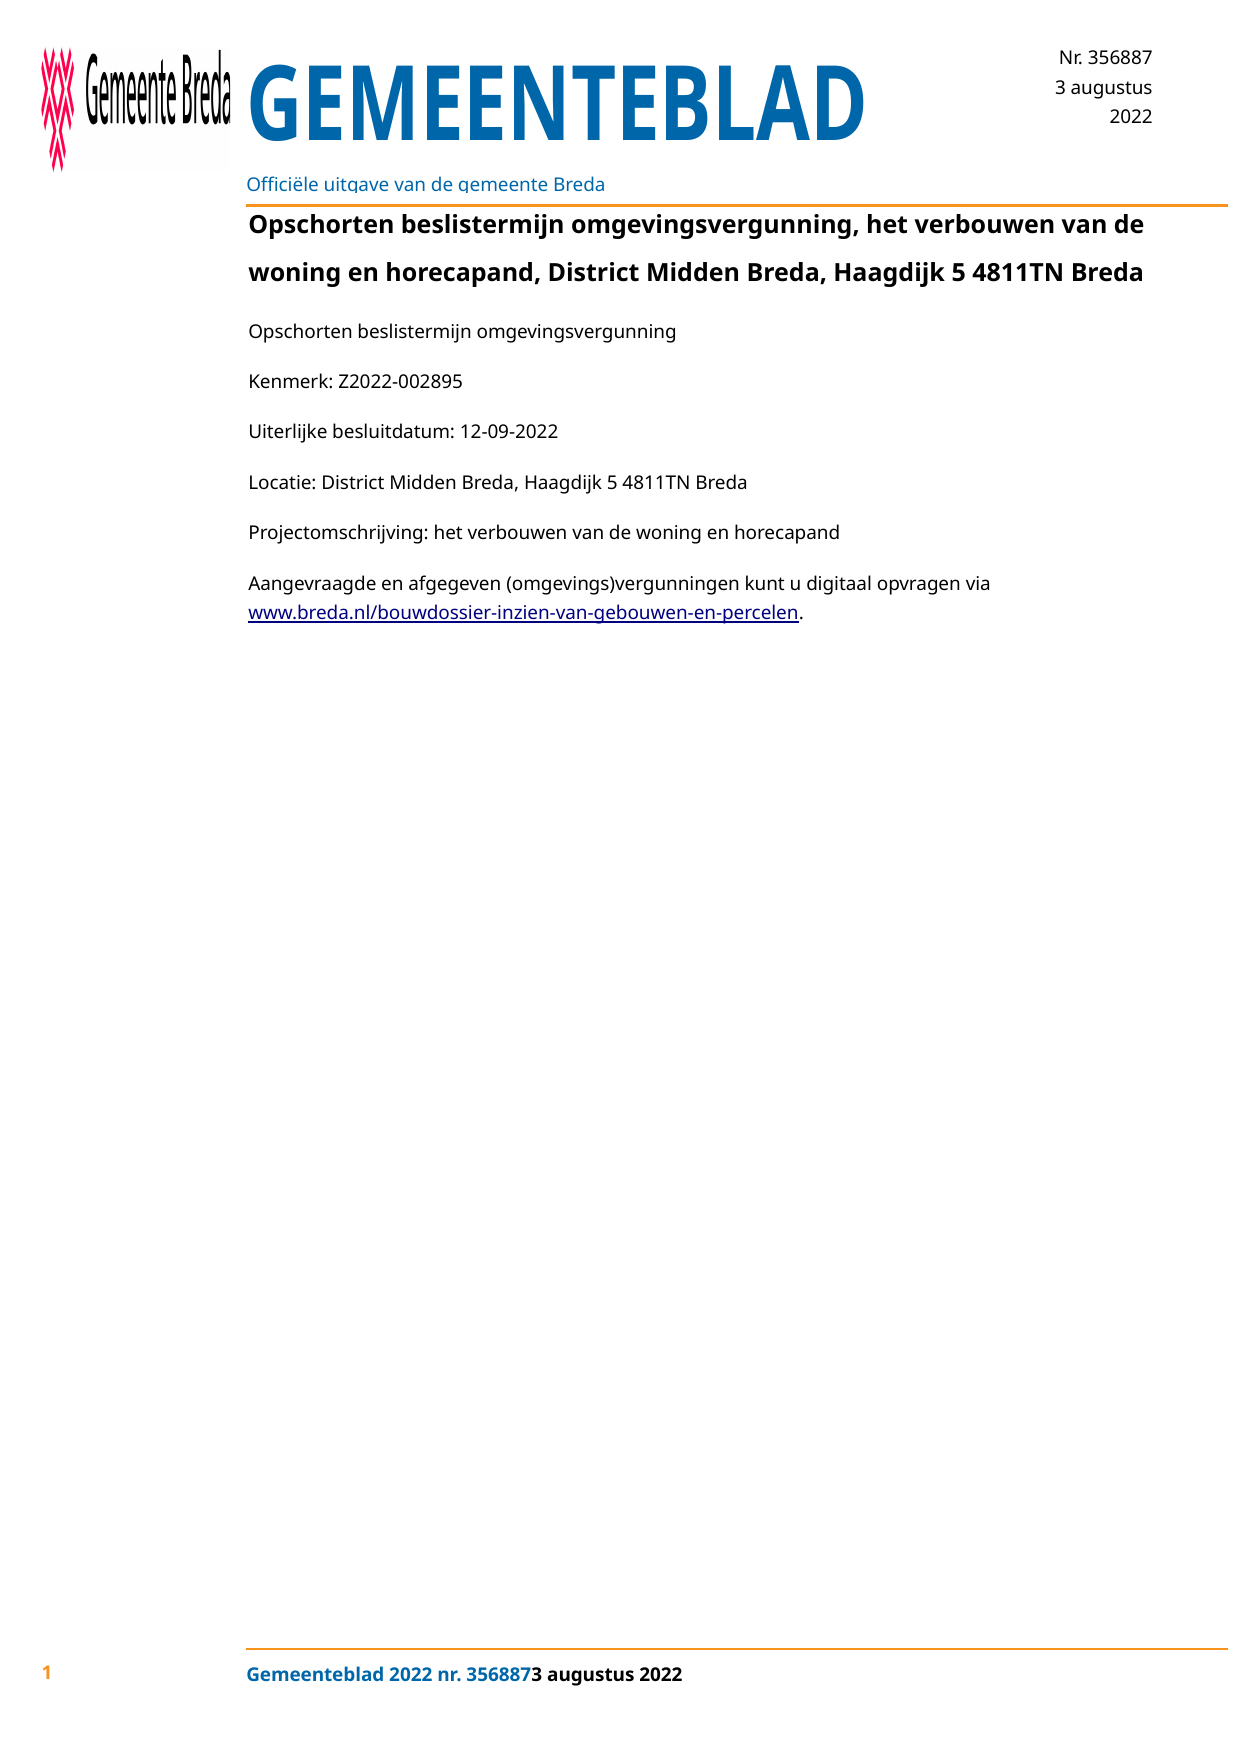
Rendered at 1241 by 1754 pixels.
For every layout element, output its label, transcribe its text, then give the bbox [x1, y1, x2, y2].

text Opschorten beslistermijn omgevingsvergunning [248, 318, 1152, 344]
text Kenmerk: Z2022-002895 [248, 368, 1152, 394]
picture [41, 47, 231, 172]
text Aangevraagde en afgegeven (omgevings)vergunningen kunt u digitaal opvragen via www.breda.nl/bouwdossier-inzien-van-gebouwen-en-percelen. [248, 570, 1152, 625]
text Uiterlijke besluitdatum: 12-09-2022 [248, 419, 1152, 444]
text Locatie: District Midden Breda, Haagdijk 5 4811TN Breda [248, 469, 1152, 495]
text Opschorten beslistermijn omgevingsvergunning, het verbouwen van de woning en horecapand, District Midden Breda, Haagdijk 5 4811TN Breda [248, 207, 1152, 288]
text Projectomschrijving: het verbouwen van de woning en horecapand [248, 519, 1152, 545]
